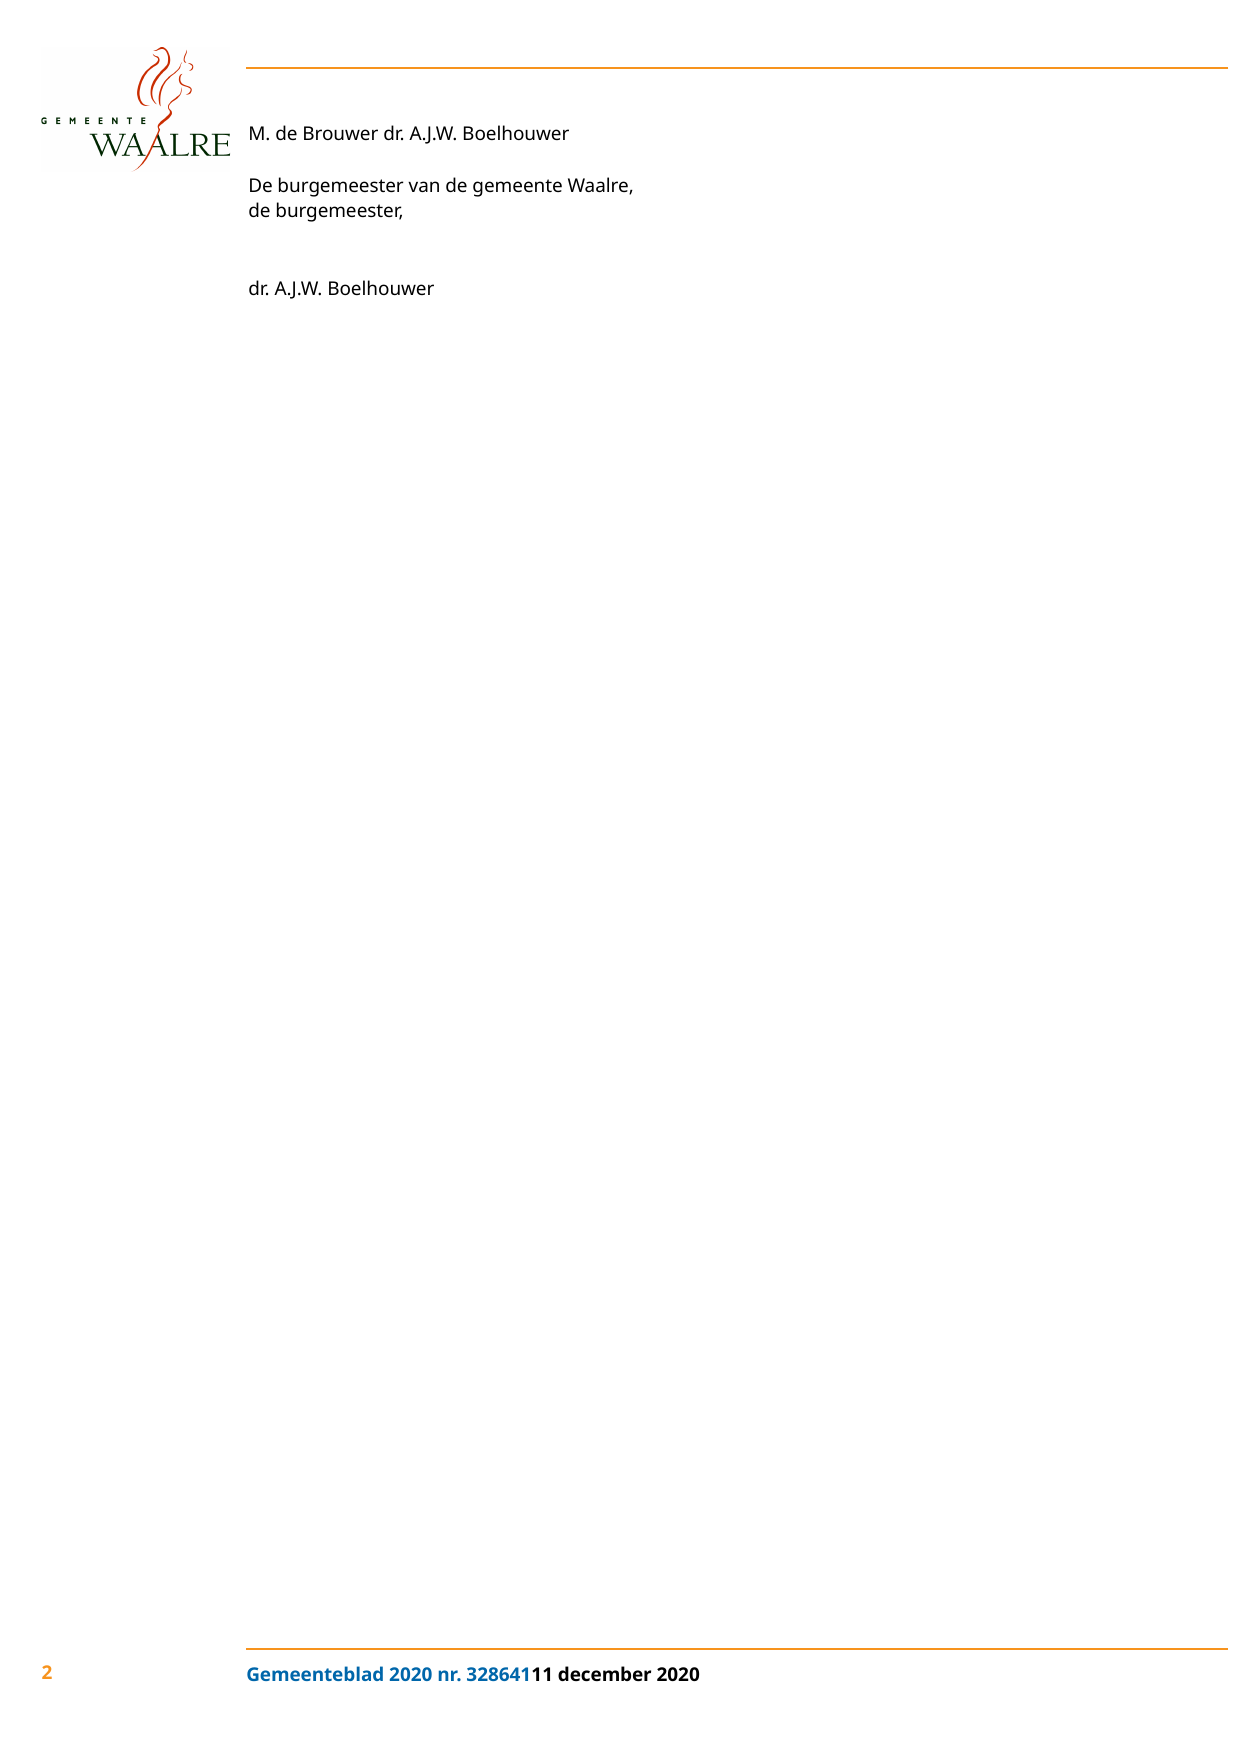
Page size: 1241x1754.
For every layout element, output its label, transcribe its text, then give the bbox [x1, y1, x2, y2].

text M. de Brouwer dr. A.J.W. Boelhouwer [248, 121, 1152, 146]
text de burgemeester, [248, 198, 1152, 223]
picture [41, 47, 231, 172]
text De burgemeester van de gemeente Waalre, [248, 172, 1152, 198]
text dr. A.J.W. Boelhouwer [248, 275, 1152, 301]
